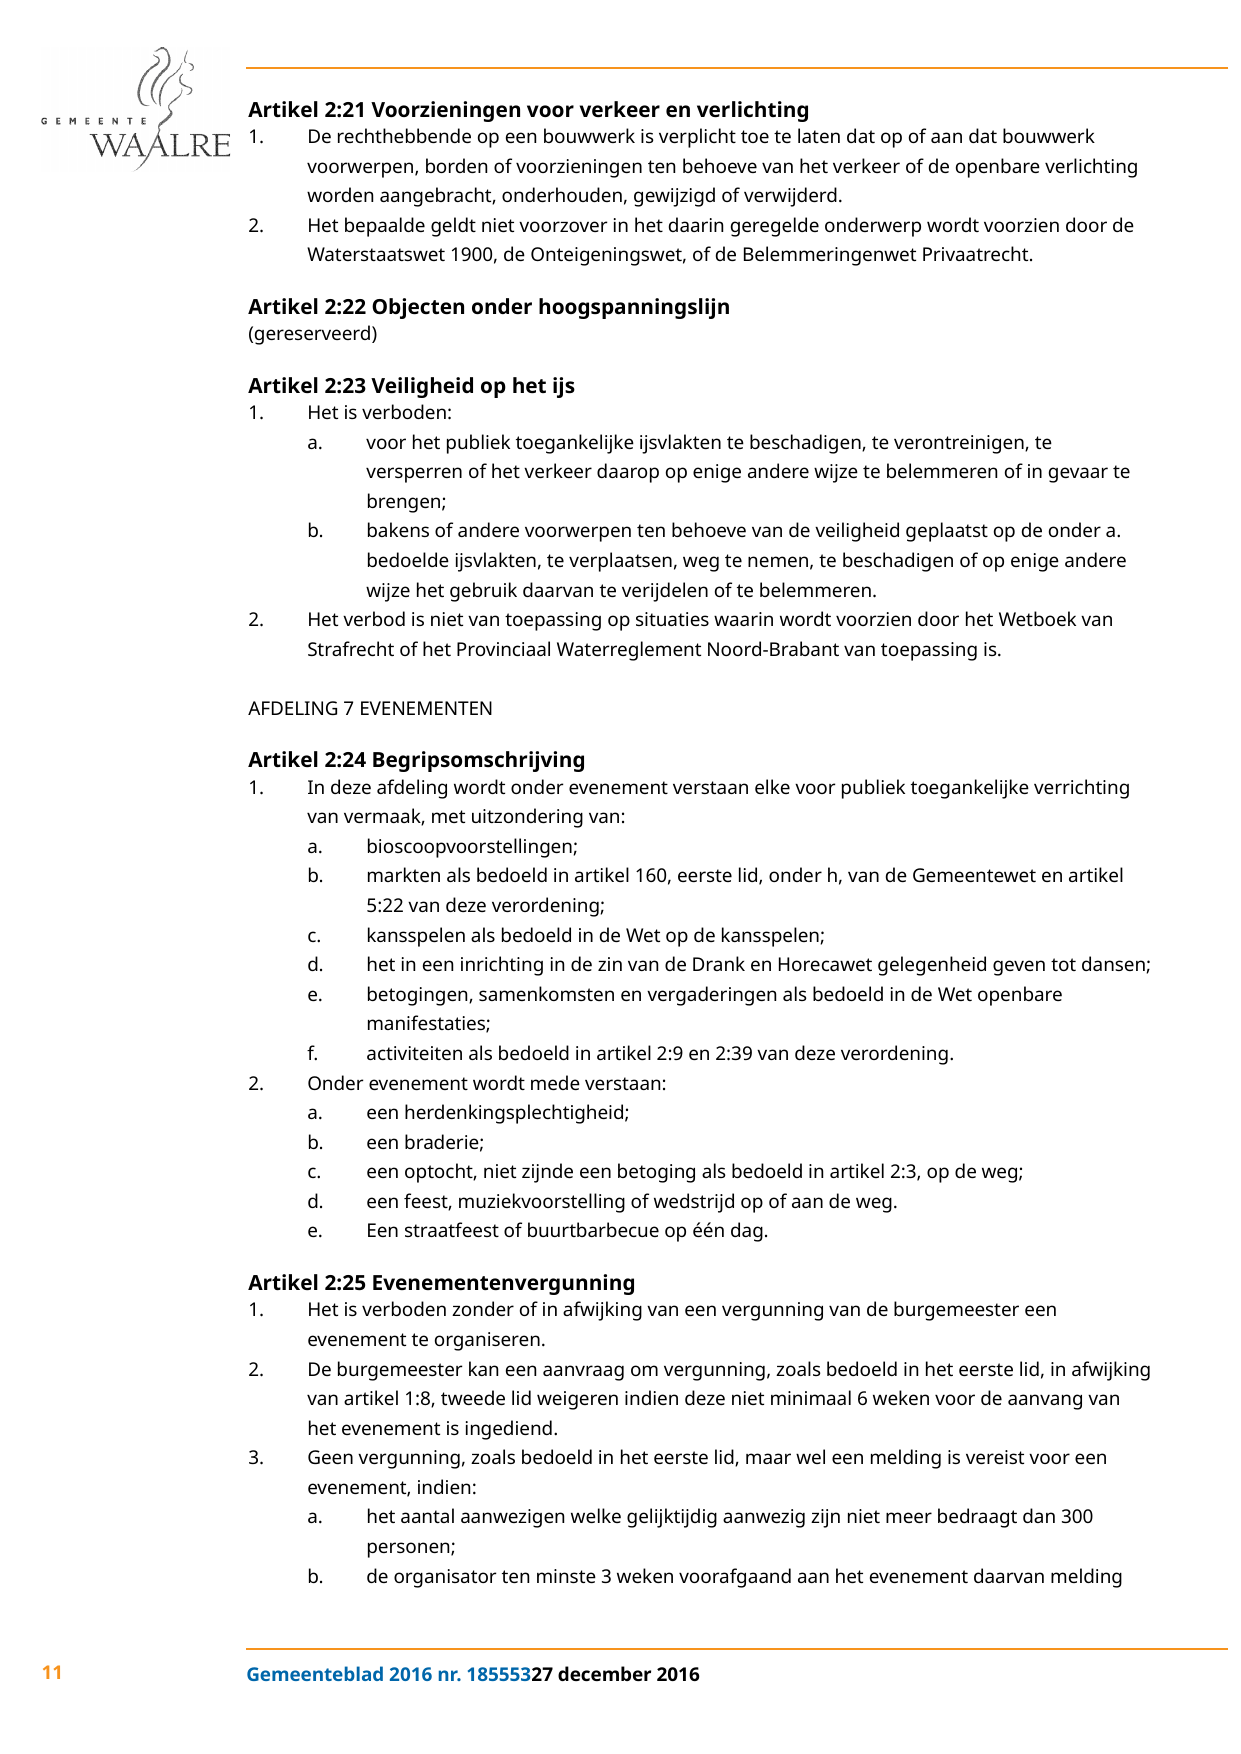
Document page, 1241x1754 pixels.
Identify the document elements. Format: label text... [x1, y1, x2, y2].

list een optocht, niet zijnde een betoging als bedoeld in artikel 2:3, op de weg; [307, 1158, 1152, 1184]
list activiteiten als bedoeld in artikel 2:9 en 2:39 van deze verordening. [307, 1040, 1152, 1066]
list Het bepaalde geldt niet voorzover in het daarin geregelde onderwerp wordt voorzien door de Waterstaatswet 1900, de Onteigeningswet, of de Belemmeringenwet Privaatrecht. [248, 212, 1152, 267]
list In deze afdeling wordt onder evenement verstaan elke voor publiek toegankelijke verrichting van vermaak, met uitzondering van: [248, 774, 1152, 829]
list bioscoopvoorstellingen; [307, 833, 1152, 859]
picture [41, 47, 231, 172]
list Een straatfeest of buurtbarbecue op één dag. [307, 1218, 1152, 1243]
list voor het publiek toegankelijke ijsvlakten te beschadigen, te verontreinigen, te versperren of het verkeer daarop op enige andere wijze te belemmeren of in gevaar te brengen; [307, 429, 1152, 514]
text AFDELING 7 EVENEMENTEN [248, 695, 1152, 721]
text Artikel 2:25 Evenementenvergunning [248, 1268, 1152, 1297]
list markten als bedoeld in artikel 160, eerste lid, onder h, van de Gemeentewet en artikel 5:22 van deze verordening; [307, 863, 1152, 918]
list Onder evenement wordt mede verstaan: [248, 1070, 1152, 1096]
list Het verbod is niet van toepassing op situaties waarin wordt voorzien door het Wetboek van Strafrecht of het Provinciaal Waterreglement Noord-Brabant van toepassing is. [248, 606, 1152, 662]
list de organisator ten minste 3 weken voorafgaand aan het evenement daarvan melding [307, 1563, 1152, 1588]
list het in een inrichting in de zin van de Drank en Horecawet gelegenheid geven tot dansen; [307, 951, 1152, 977]
text Artikel 2:22 Objecten onder hoogspanningslijn [248, 292, 1152, 320]
list Geen vergunning, zoals bedoeld in het eerste lid, maar wel een melding is vereist voor een evenement, indien: [248, 1444, 1152, 1500]
text Artikel 2:24 Begripsomschrijving [248, 746, 1152, 774]
list een braderie; [307, 1129, 1152, 1155]
text Artikel 2:23 Veiligheid op het ijs [248, 371, 1152, 399]
list De burgemeester kan een aanvraag om vergunning, zoals bedoeld in het eerste lid, in afwijking van artikel 1:8, tweede lid weigeren indien deze niet minimaal 6 weken voor de aanvang van het evenement is ingediend. [248, 1356, 1152, 1441]
list kansspelen als bedoeld in de Wet op de kansspelen; [307, 922, 1152, 948]
text (gereserveerd) [248, 320, 1152, 346]
list het aantal aanwezigen welke gelijktijdig aanwezig zijn niet meer bedraagt dan 300 personen; [307, 1504, 1152, 1559]
list Het is verboden: [248, 399, 1152, 425]
list De rechthebbende op een bouwwerk is verplicht toe te laten dat op of aan dat bouwwerk voorwerpen, borden of voorzieningen ten behoeve van het verkeer of de openbare verlichting worden aangebracht, onderhouden, gewijzigd of verwijderd. [248, 123, 1152, 208]
list Het is verboden zonder of in afwijking van een vergunning van de burgemeester een evenement te organiseren. [248, 1297, 1152, 1352]
list een herdenkingsplechtigheid; [307, 1099, 1152, 1125]
list een feest, muziekvoorstelling of wedstrijd op of aan de weg. [307, 1188, 1152, 1214]
list bakens of andere voorwerpen ten behoeve van de veiligheid geplaatst op de onder a. bedoelde ijsvlakten, te verplaatsen, weg te nemen, te beschadigen of op enige andere wijze het gebruik daarvan te verijdelen of te belemmeren. [307, 518, 1152, 602]
list betogingen, samenkomsten en vergaderingen als bedoeld in de Wet openbare manifestaties; [307, 981, 1152, 1036]
text Artikel 2:21 Voorzieningen voor verkeer en verlichting [248, 95, 1152, 123]
